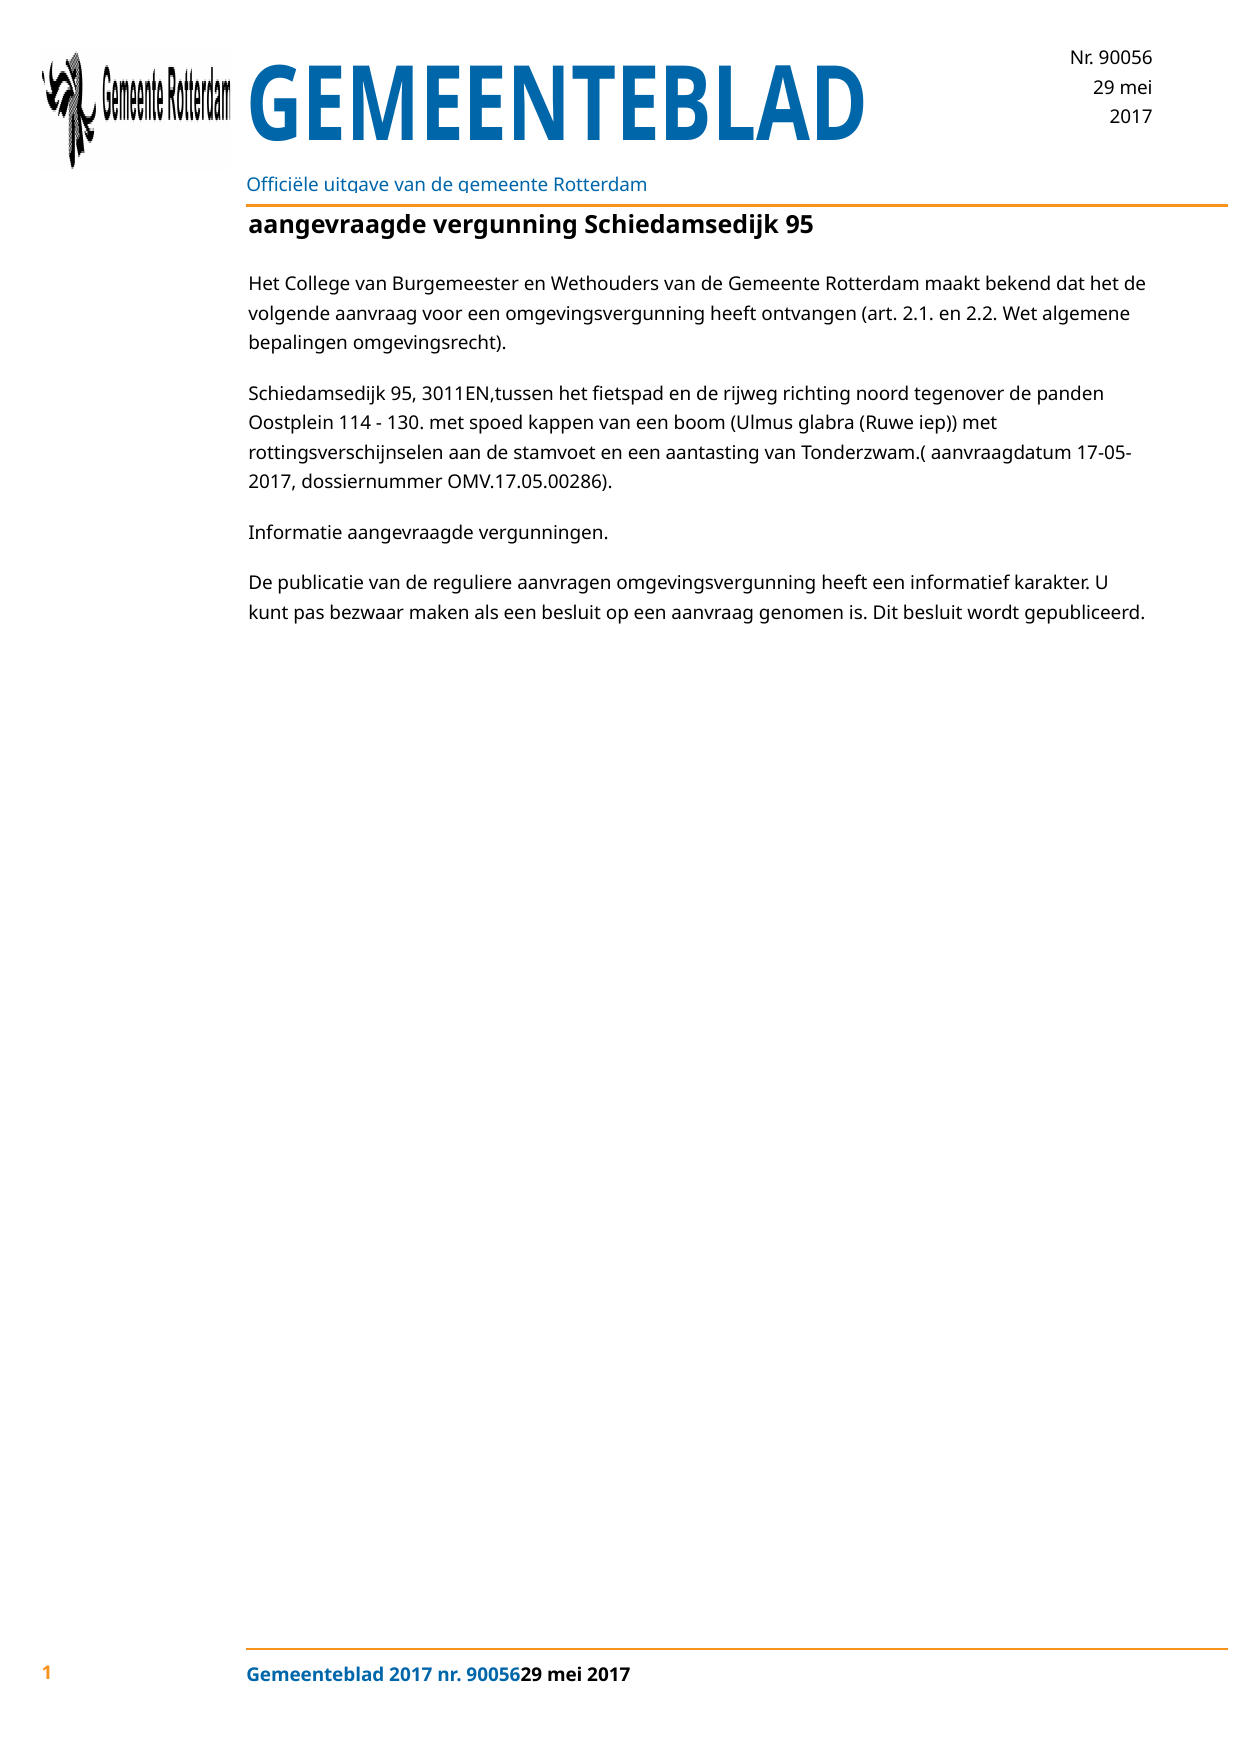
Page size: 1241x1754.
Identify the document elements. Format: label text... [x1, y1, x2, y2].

text Informatie aangevraagde vergunningen. [248, 519, 1152, 545]
text Schiedamsedijk 95, 3011EN,tussen het fietspad en de rijweg richting noord tegenover de panden Oostplein 114 - 130. met spoed kappen van een boom (Ulmus glabra (Ruwe iep)) met rottingsverschijnselen aan de stamvoet en een aantasting van Tonderzwam.( aanvraagdatum 17-05-2017, dossiernummer OMV.17.05.00286). [248, 380, 1152, 494]
text De publicatie van de reguliere aanvragen omgevingsvergunning heeft een informatief karakter. U kunt pas bezwaar maken als een besluit op een aanvraag genomen is. Dit besluit wordt gepubliceerd. [248, 569, 1152, 625]
text Het College van Burgemeester en Wethouders van de Gemeente Rotterdam maakt bekend dat het de volgende aanvraag voor een omgevingsvergunning heeft ontvangen (art. 2.1. en 2.2. Wet algemene bepalingen omgevingsrecht). [248, 270, 1152, 355]
text aangevraagde vergunning Schiedamsedijk 95 [248, 207, 1152, 241]
picture [41, 47, 231, 172]
